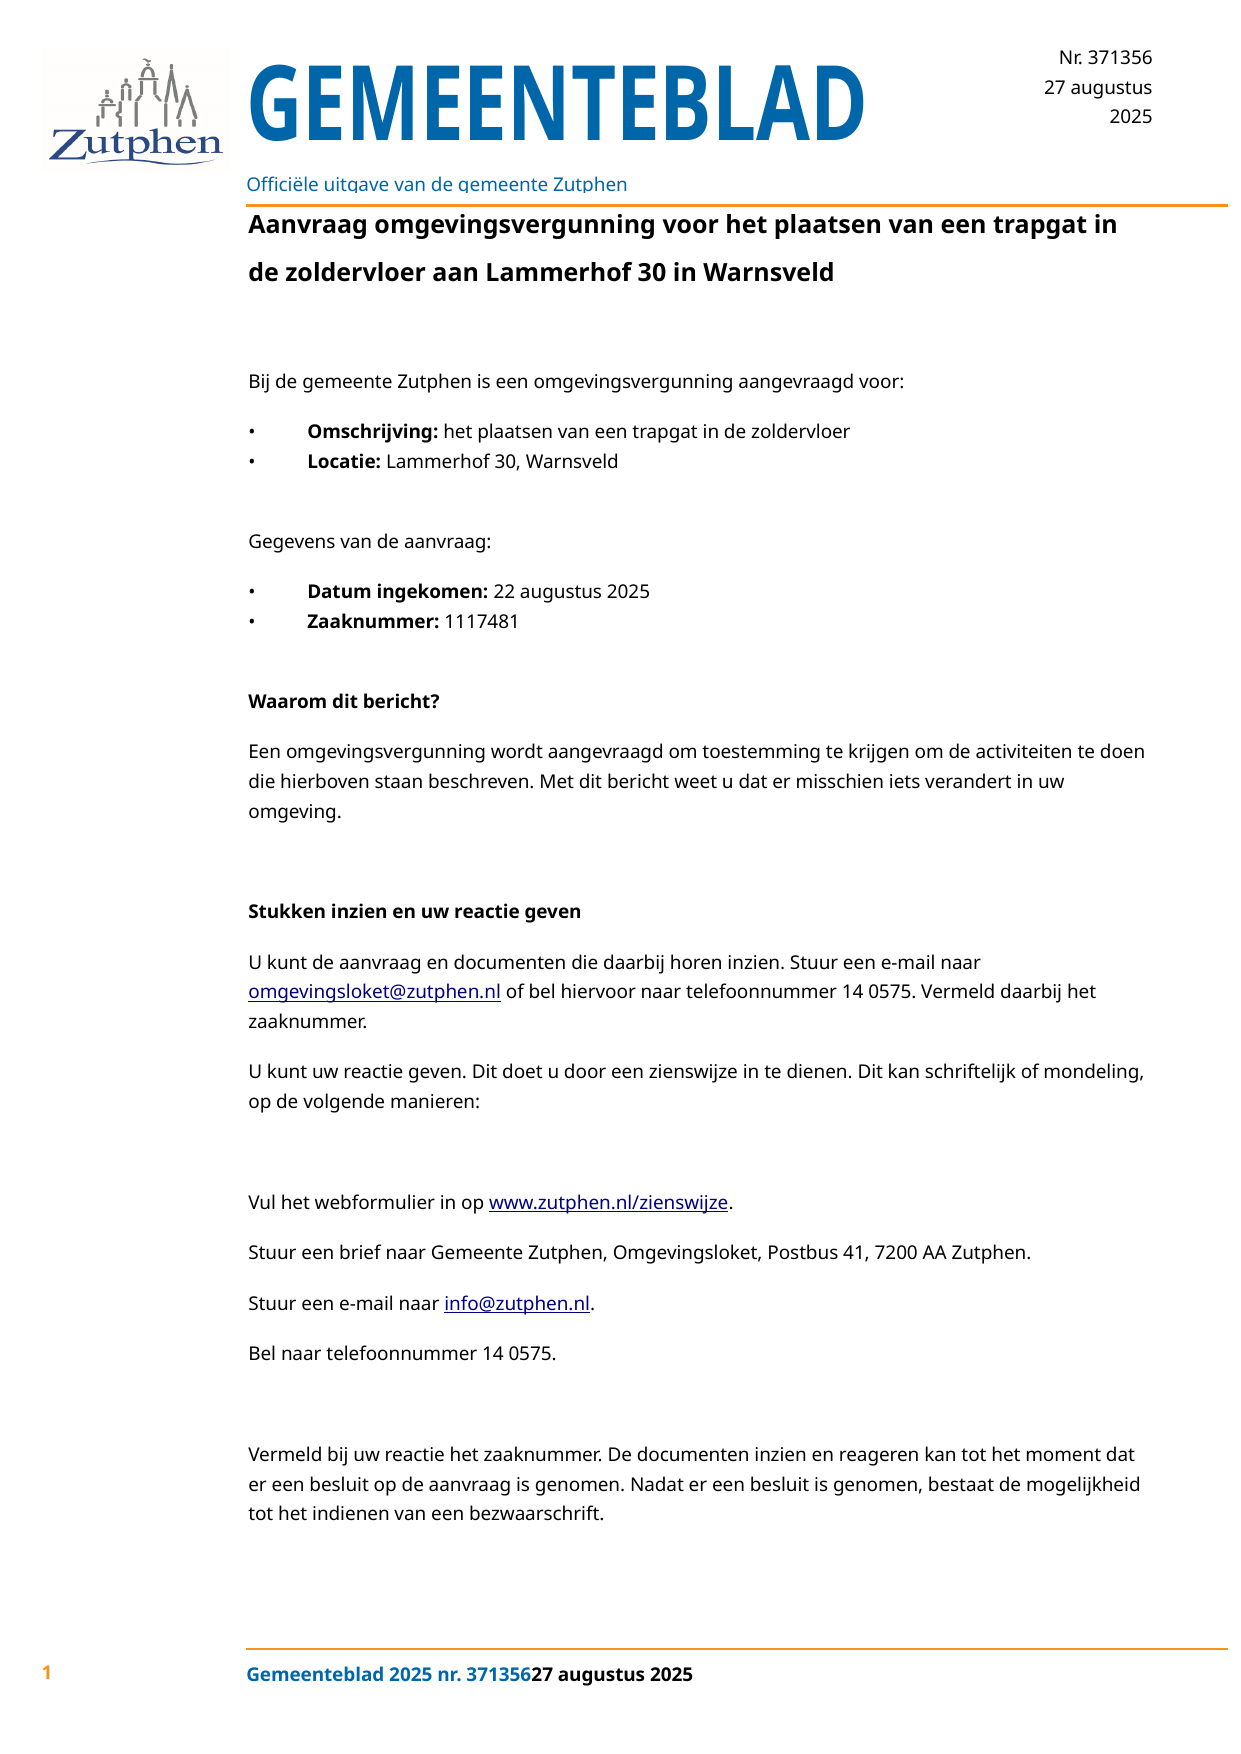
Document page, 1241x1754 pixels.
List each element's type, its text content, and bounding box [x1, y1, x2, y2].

list Datum ingekomen: 22 augustus 2025 [248, 579, 1152, 604]
text Gegevens van de aanvraag: [248, 528, 1152, 554]
text Stukken inzien en uw reactie geven [248, 899, 1152, 924]
text Waarom dit bericht? [248, 688, 1152, 714]
text Vermeld bij uw reactie het zaaknummer. De documenten inzien en reageren kan tot het moment dat er een besluit op de aanvraag is genomen. Nadat er een besluit is genomen, bestaat de mogelijkheid tot het indienen van een bezwaarschrift. [248, 1441, 1152, 1526]
text U kunt uw reactie geven. Dit doet u door een zienswijze in te dienen. Dit kan schriftelijk of mondeling, op de volgende manieren: [248, 1059, 1152, 1114]
text Stuur een e-mail naar info@zutphen.nl. [248, 1290, 1152, 1316]
text Vul het webformulier in op www.zutphen.nl/zienswijze. [248, 1189, 1152, 1215]
text Een omgevingsvergunning wordt aangevraagd om toestemming te krijgen om de activiteiten te doen die hierboven staan beschreven. Met dit bericht weet u dat er misschien iets verandert in uw omgeving. [248, 739, 1152, 824]
list Locatie: Lammerhof 30, Warnsveld [248, 448, 1152, 474]
text U kunt de aanvraag en documenten die daarbij horen inzien. Stuur een e-mail naar omgevingsloket@zutphen.nl of bel hiervoor naar telefoonnummer 14 0575. Vermeld daarbij het zaaknummer. [248, 949, 1152, 1034]
text Aanvraag omgevingsvergunning voor het plaatsen van een trapgat in de zoldervloer aan Lammerhof 30 in Warnsveld [248, 207, 1152, 288]
picture [41, 47, 231, 172]
list Omschrijving: het plaatsen van een trapgat in de zoldervloer [248, 419, 1152, 444]
list Zaaknummer: 1117481 [248, 608, 1152, 634]
text Bij de gemeente Zutphen is een omgevingsvergunning aangevraagd voor: [248, 368, 1152, 394]
text Bel naar telefoonnummer 14 0575. [248, 1340, 1152, 1366]
text Stuur een brief naar Gemeente Zutphen, Omgevingsloket, Postbus 41, 7200 AA Zutphen. [248, 1239, 1152, 1265]
